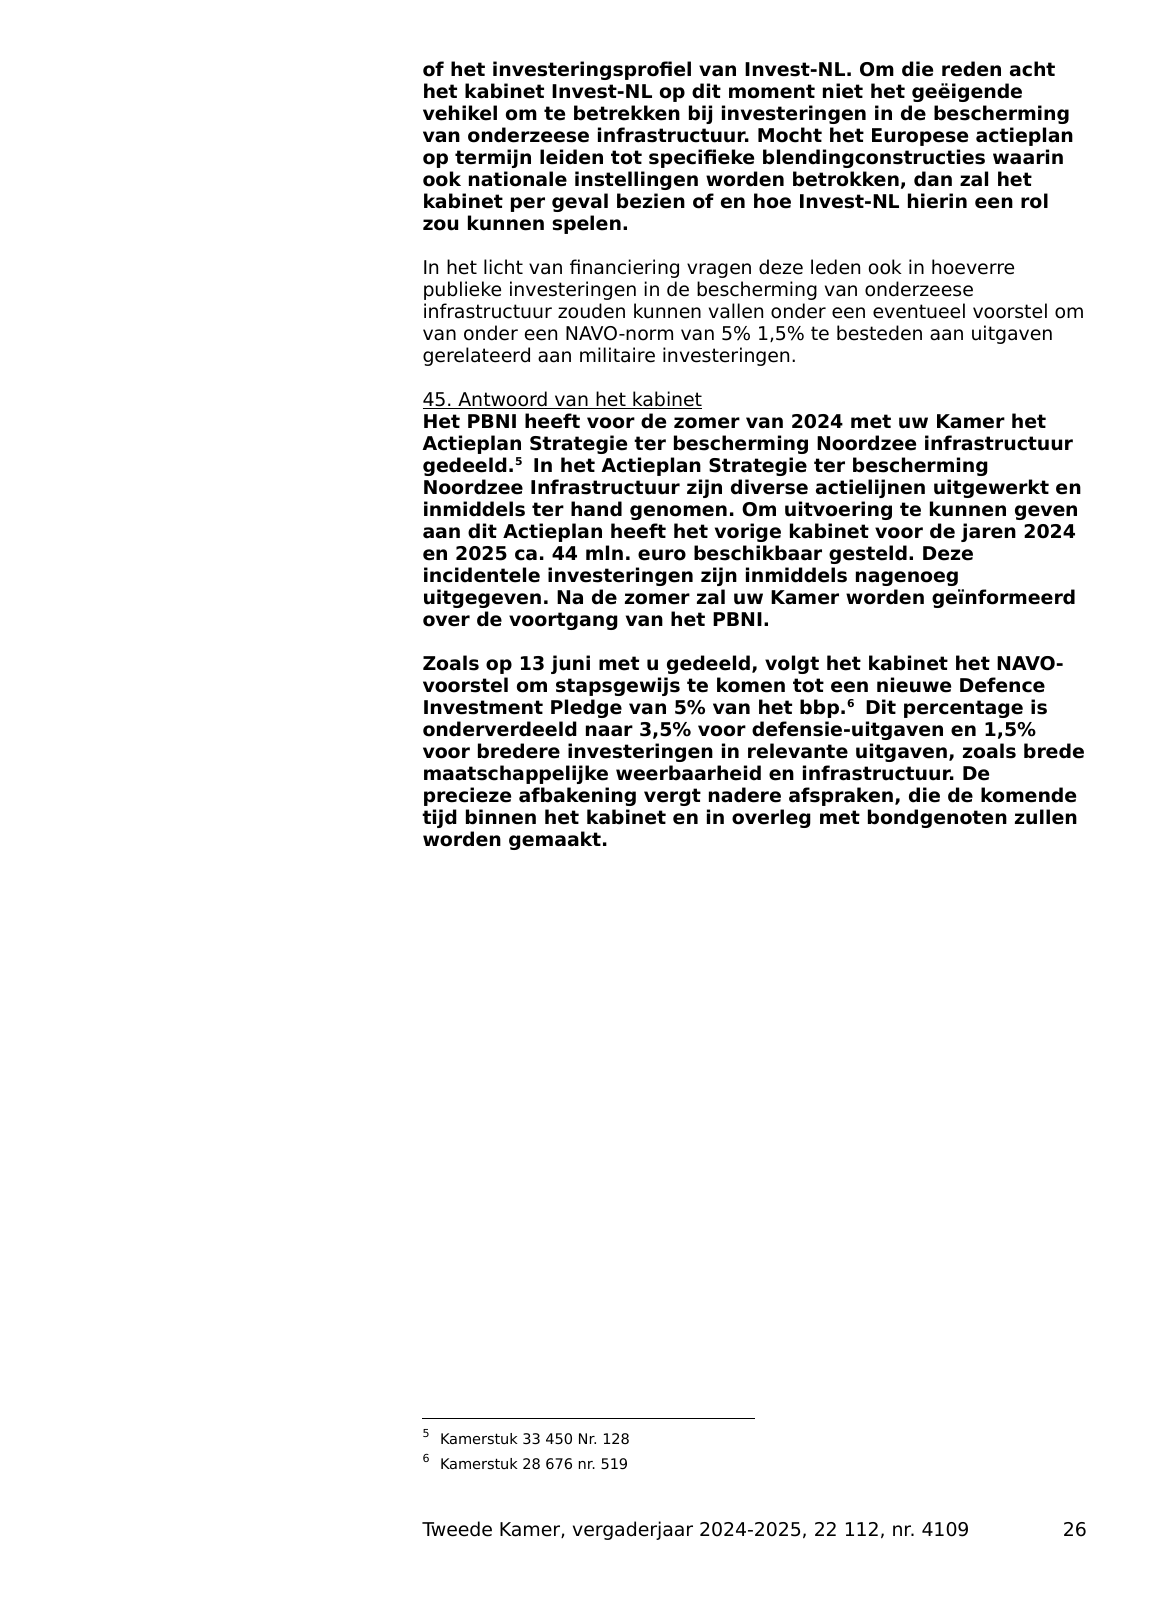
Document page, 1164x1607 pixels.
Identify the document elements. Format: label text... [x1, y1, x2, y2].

text In het licht van financiering vragen deze leden ook in hoeverre publieke investeringen in de bescherming van onderzeese infrastructuur zouden kunnen vallen onder een eventueel voorstel om van onder een NAVO-norm van 5% 1,5% te besteden aan uitgaven gerelateerd aan militaire investeringen. [422, 257, 1087, 367]
text 45. Antwoord van het kabinet [422, 389, 1087, 411]
text of het investeringsprofiel van Invest-NL. Om die reden acht het kabinet Invest-NL op dit moment niet het geëigende vehikel om te betrekken bij investeringen in de bescherming van onderzeese infrastructuur. Mocht het Europese actieplan op termijn leiden tot specifieke blendingconstructies waarin ook nationale instellingen worden betrokken, dan zal het kabinet per geval bezien of en hoe Invest-NL hierin een rol zou kunnen spelen. [422, 59, 1087, 235]
text Kamerstuk 33 450 Nr. 128 [422, 1427, 1087, 1449]
text Het PBNI heeft voor de zomer van 2024 met uw Kamer het Actieplan Strategie ter bescherming Noordzee infrastructuur gedeeld. In het Actieplan Strategie ter bescherming Noordzee Infrastructuur zijn diverse actielijnen uitgewerkt en inmiddels ter hand genomen. Om uitvoering te kunnen geven aan dit Actieplan heeft het vorige kabinet voor de jaren 2024 en 2025 ca. 44 mln. euro beschikbaar gesteld. Deze incidentele investeringen zijn inmiddels nagenoeg uitgegeven. Na de zomer zal uw Kamer worden geïnformeerd over de voortgang van het PBNI. [422, 411, 1087, 631]
text Kamerstuk 28 676 nr. 519 [422, 1452, 1087, 1474]
text Zoals op 13 juni met u gedeeld, volgt het kabinet het NAVO-voorstel om stapsgewijs te komen tot een nieuwe Defence Investment Pledge van 5% van het bbp. Dit percentage is onderverdeeld naar 3,5% voor defensie-uitgaven en 1,5% voor bredere investeringen in relevante uitgaven, zoals brede maatschappelijke weerbaarheid en infrastructuur. De precieze afbakening vergt nadere afspraken, die de komende tijd binnen het kabinet en in overleg met bondgenoten zullen worden gemaakt. [422, 653, 1087, 851]
